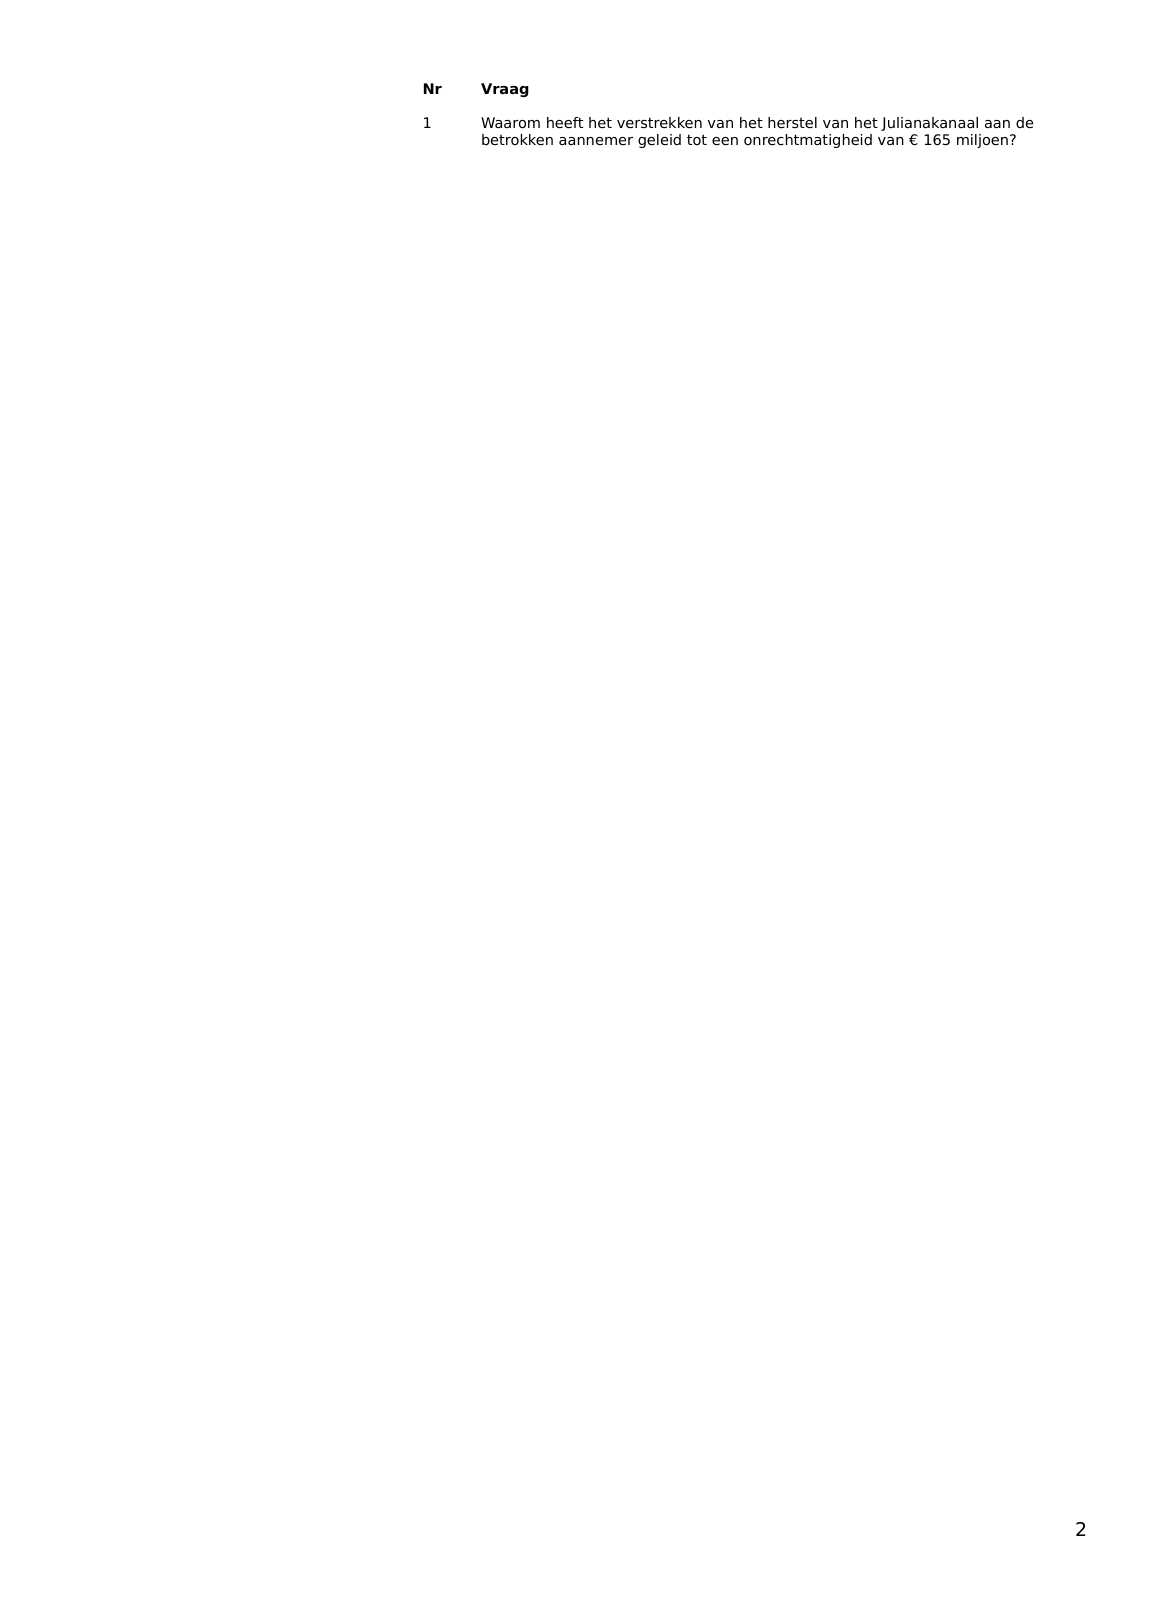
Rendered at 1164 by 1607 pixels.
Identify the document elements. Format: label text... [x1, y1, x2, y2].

table_cell 1 [422, 115, 475, 149]
table_cell [422, 98, 475, 115]
table_cell Waarom heeft het verstrekken van het herstel van het Julianakanaal aan de betrokken aannemer geleid tot een onrechtmatigheid van € 165 miljoen? [475, 115, 1087, 149]
table_cell [475, 98, 1087, 115]
table_header Nr [422, 81, 475, 98]
table_header Vraag [475, 81, 1087, 98]
